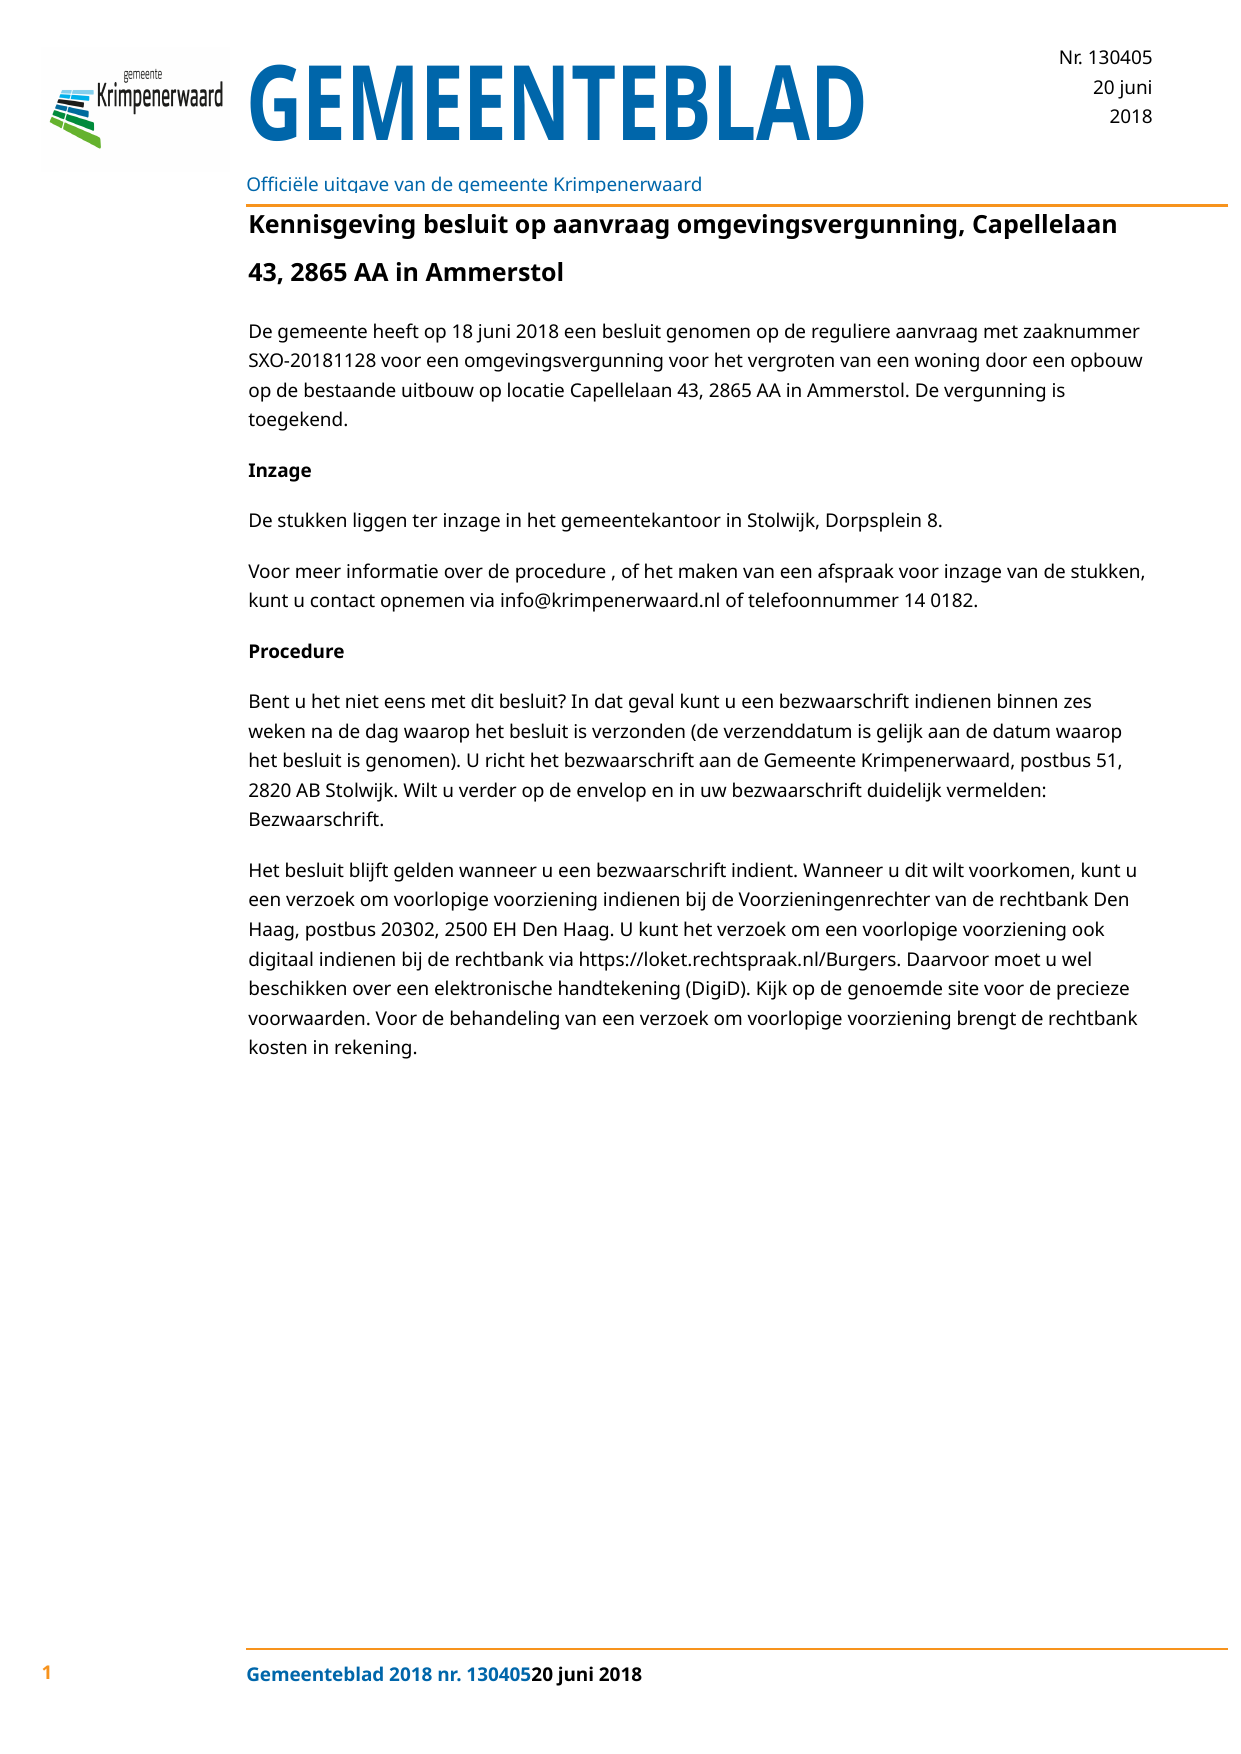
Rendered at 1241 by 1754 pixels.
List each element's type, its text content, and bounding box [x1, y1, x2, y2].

text Kennisgeving besluit op aanvraag omgevingsvergunning, Capellelaan 43, 2865 AA in Ammerstol [248, 207, 1152, 288]
text Voor meer informatie over de procedure , of het maken van een afspraak voor inzage van de stukken, kunt u contact opnemen via info@krimpenerwaard.nl of telefoonnummer 14 0182. [248, 558, 1152, 613]
text Inzage [248, 457, 1152, 483]
picture [41, 47, 231, 172]
text Procedure [248, 638, 1152, 664]
text De gemeente heeft op 18 juni 2018 een besluit genomen op de reguliere aanvraag met zaaknummer SXO-20181128 voor een omgevingsvergunning voor het vergroten van een woning door een opbouw op de bestaande uitbouw op locatie Capellelaan 43, 2865 AA in Ammerstol. De vergunning is toegekend. [248, 318, 1152, 432]
text Het besluit blijft gelden wanneer u een bezwaarschrift indient. Wanneer u dit wilt voorkomen, kunt u een verzoek om voorlopige voorziening indienen bij de Voorzieningenrechter van de rechtbank Den Haag, postbus 20302, 2500 EH Den Haag. U kunt het verzoek om een voorlopige voorziening ook digitaal indienen bij de rechtbank via https://loket.rechtspraak.nl/Burgers. Daarvoor moet u wel beschikken over een elektronische handtekening (DigiD). Kijk op de genoemde site voor de precieze voorwaarden. Voor de behandeling van een verzoek om voorlopige voorziening brengt de rechtbank kosten in rekening. [248, 857, 1152, 1060]
text De stukken liggen ter inzage in het gemeentekantoor in Stolwijk, Dorpsplein 8. [248, 507, 1152, 533]
text Bent u het niet eens met dit besluit? In dat geval kunt u een bezwaarschrift indienen binnen zes weken na de dag waarop het besluit is verzonden (de verzenddatum is gelijk aan de datum waarop het besluit is genomen). U richt het bezwaarschrift aan de Gemeente Krimpenerwaard, postbus 51, 2820 AB Stolwijk. Wilt u verder op de envelop en in uw bezwaarschrift duidelijk vermelden: Bezwaarschrift. [248, 688, 1152, 832]
